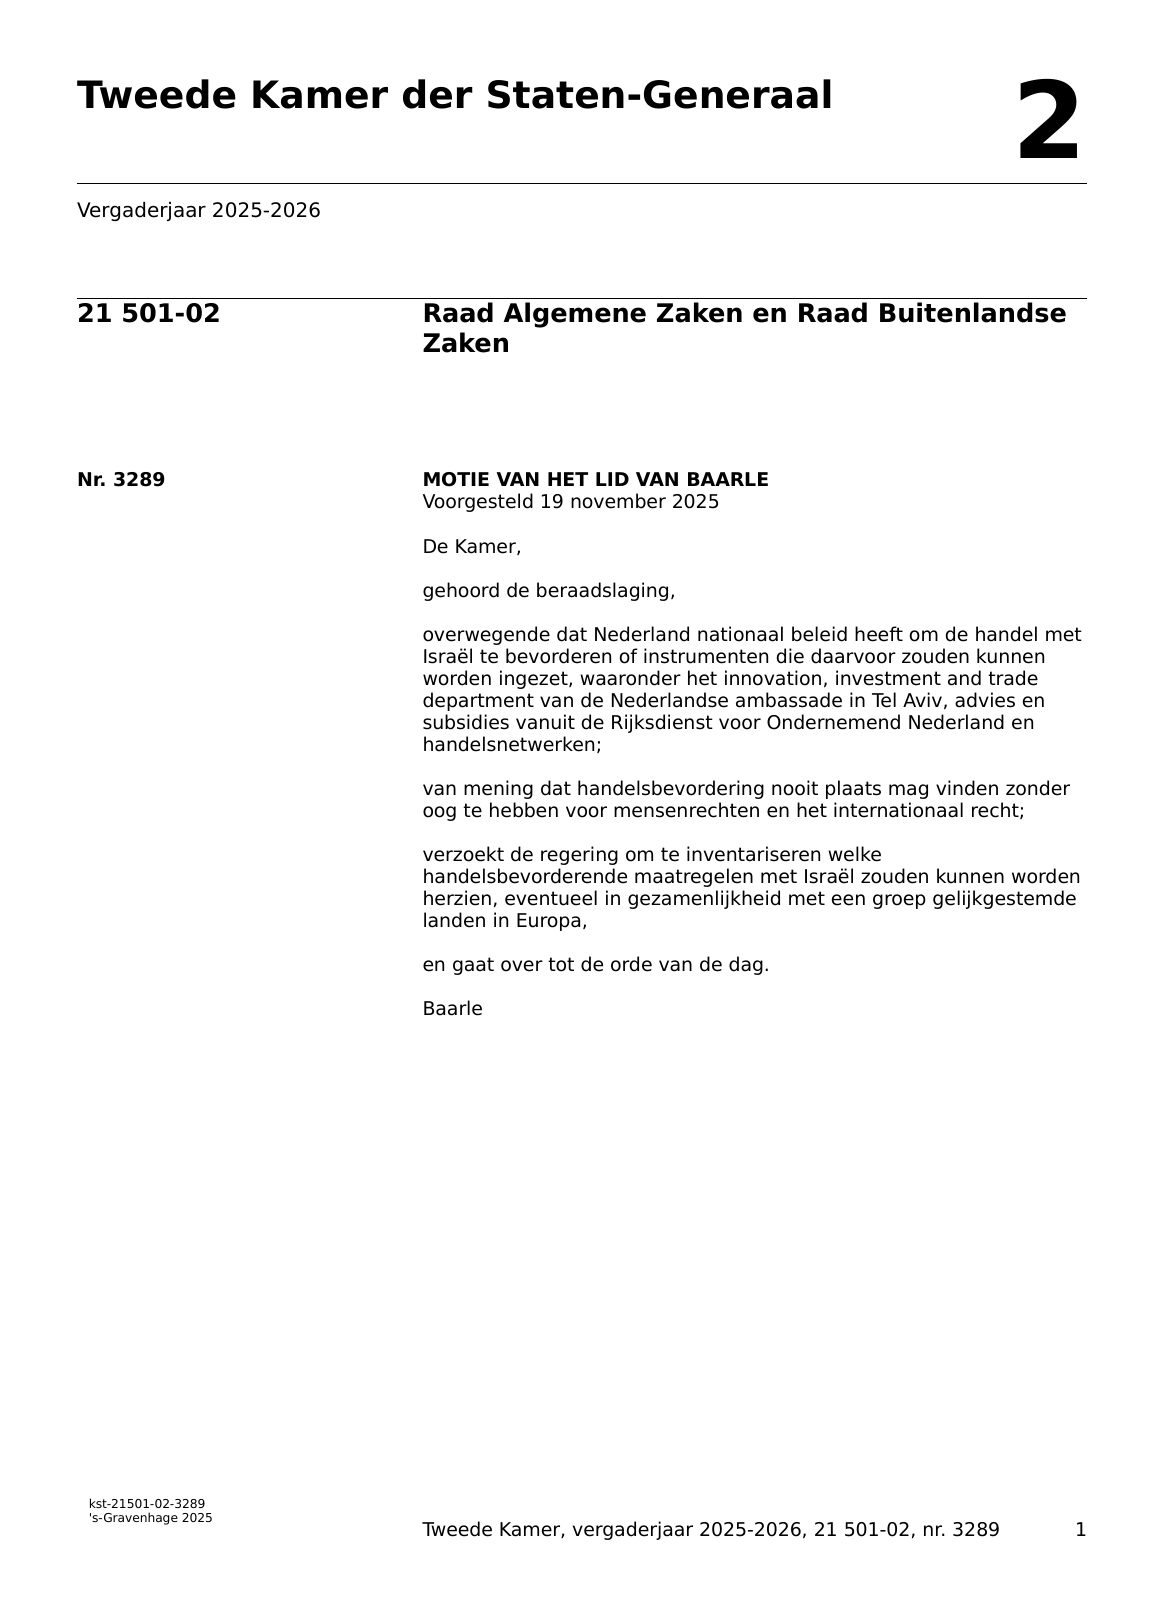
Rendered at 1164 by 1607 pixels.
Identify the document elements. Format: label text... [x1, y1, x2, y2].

table_header 2 [886, 59, 1087, 183]
text van mening dat handelsbevordering nooit plaats mag vinden zonder oog te hebben voor mensenrechten en het internationaal recht; [422, 778, 1087, 822]
text Baarle [422, 998, 1087, 1020]
text 's-Gravenhage 2025 [88, 1511, 323, 1525]
subtitle Nr. 3289 MOTIE VAN HET LID VAN BAARLE [77, 469, 1087, 491]
text Voorgesteld 19 november 2025 [422, 491, 1087, 513]
table_cell Vergaderjaar 2025-2026 [77, 184, 1087, 298]
text overwegende dat Nederland nationaal beleid heeft om de handel met Israël te bevorderen of instrumenten die daarvoor zouden kunnen worden ingezet, waaronder het innovation, investment and trade department van de Nederlandse ambassade in Tel Aviv, advies en subsidies vanuit de Rijksdienst voor Ondernemend Nederland en handelsnetwerken; [422, 624, 1087, 756]
text gehoord de beraadslaging, [422, 580, 1087, 602]
table_header Tweede Kamer der Staten-Generaal [77, 59, 886, 183]
text De Kamer, [422, 536, 1087, 557]
text en gaat over tot de orde van de dag. [422, 954, 1087, 976]
subtitle 21 501-02 Raad Algemene Zaken en Raad Buitenlandse Zaken [77, 299, 1087, 358]
text verzoekt de regering om te inventariseren welke handelsbevorderende maatregelen met Israël zouden kunnen worden herzien, eventueel in gezamenlijkheid met een groep gelijkgestemde landen in Europa, [422, 844, 1087, 932]
text kst-21501-02-3289 [88, 1497, 323, 1511]
